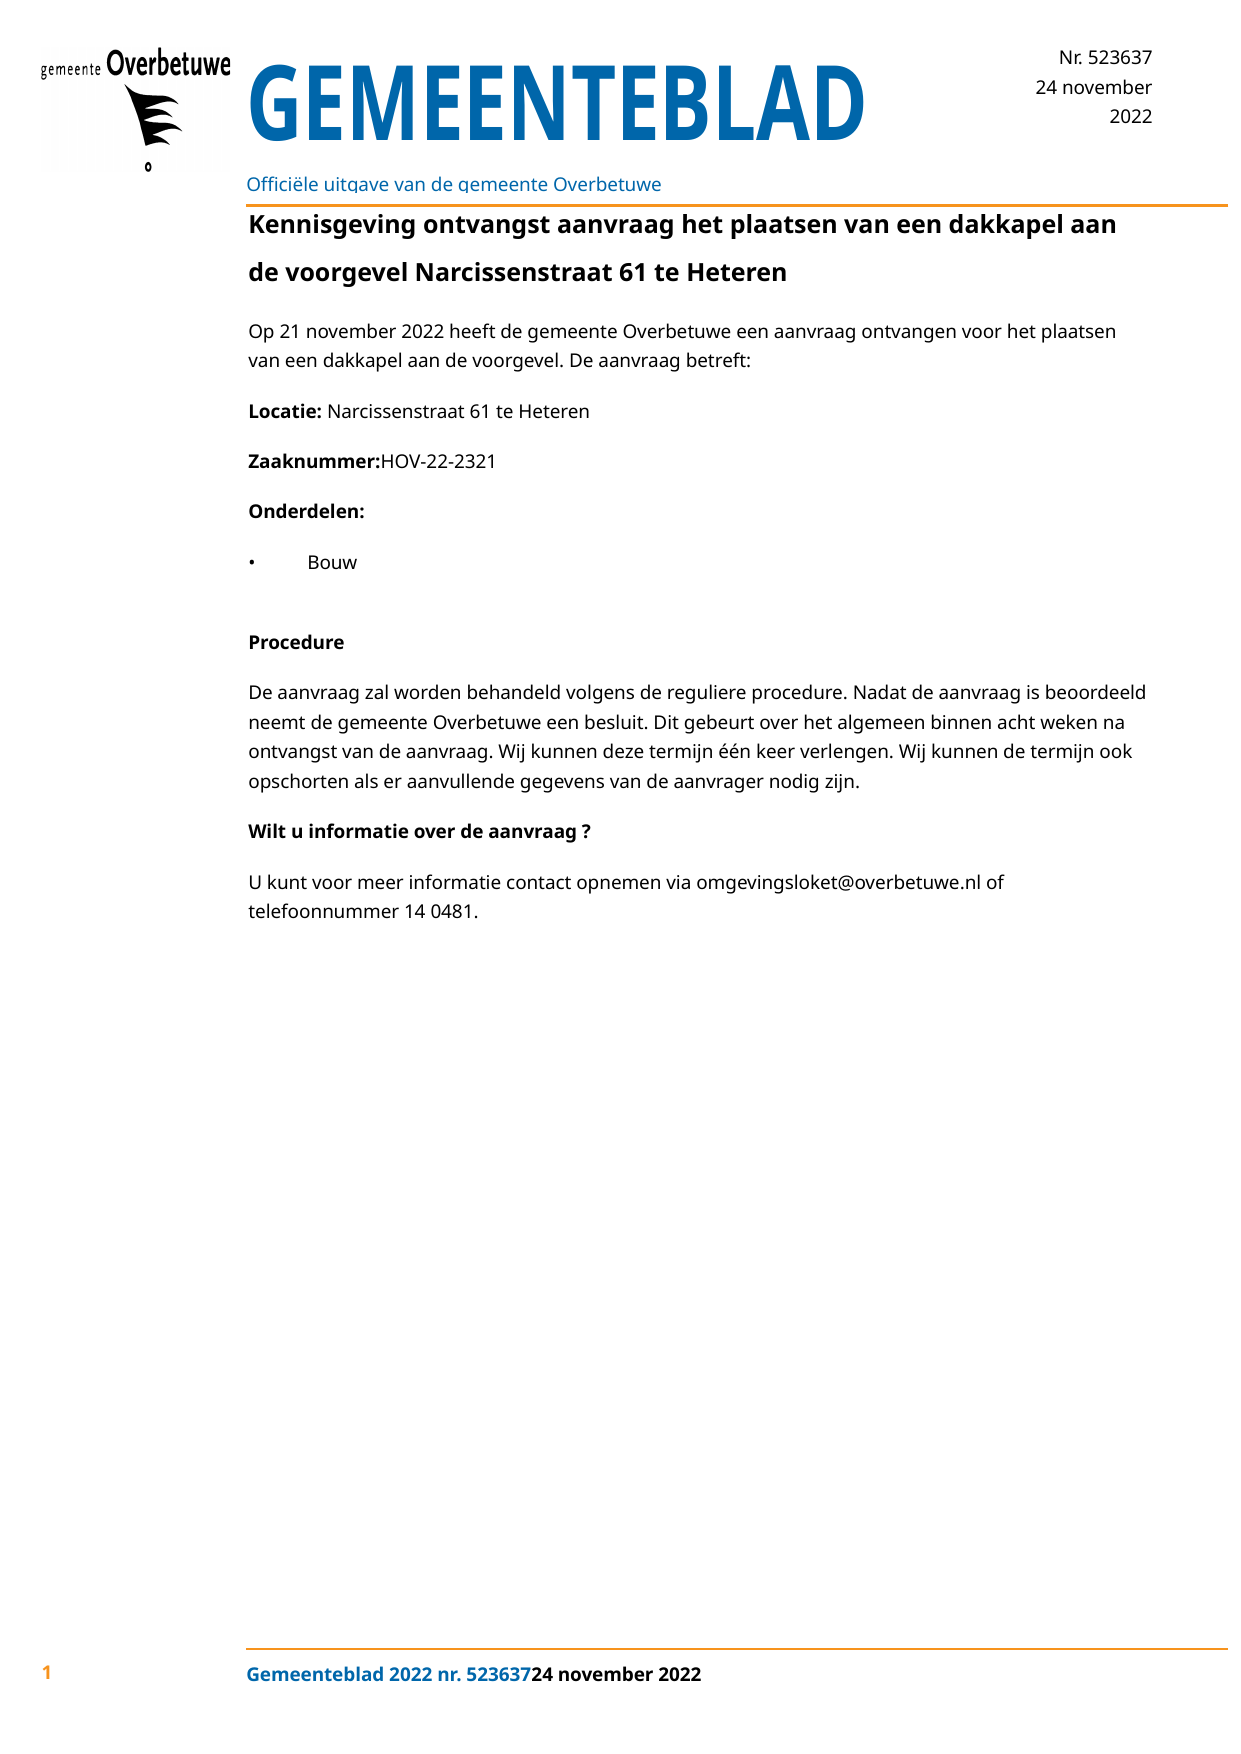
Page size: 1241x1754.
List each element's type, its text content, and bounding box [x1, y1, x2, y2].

text Wilt u informatie over de aanvraag ? [248, 819, 1152, 844]
text Locatie: Narcissenstraat 61 te Heteren [248, 398, 1152, 424]
text Kennisgeving ontvangst aanvraag het plaatsen van een dakkapel aan de voorgevel Narcissenstraat 61 te Heteren [248, 207, 1152, 288]
text Op 21 november 2022 heeft de gemeente Overbetuwe een aanvraag ontvangen voor het plaatsen van een dakkapel aan de voorgevel. De aanvraag betreft: [248, 318, 1152, 373]
picture [41, 47, 231, 172]
text U kunt voor meer informatie contact opnemen via omgevingsloket@overbetuwe.nl of telefoonnummer 14 0481. [248, 869, 1152, 924]
list Bouw [248, 549, 1152, 575]
text Procedure [248, 629, 1152, 655]
text De aanvraag zal worden behandeld volgens de reguliere procedure. Nadat de aanvraag is beoordeeld neemt de gemeente Overbetuwe een besluit. Dit gebeurt over het algemeen binnen acht weken na ontvangst van de aanvraag. Wij kunnen deze termijn één keer verlengen. Wij kunnen de termijn ook opschorten als er aanvullende gegevens van de aanvrager nodig zijn. [248, 679, 1152, 794]
text Onderdelen: [248, 499, 1152, 524]
text Zaaknummer:HOV-22-2321 [248, 448, 1152, 474]
